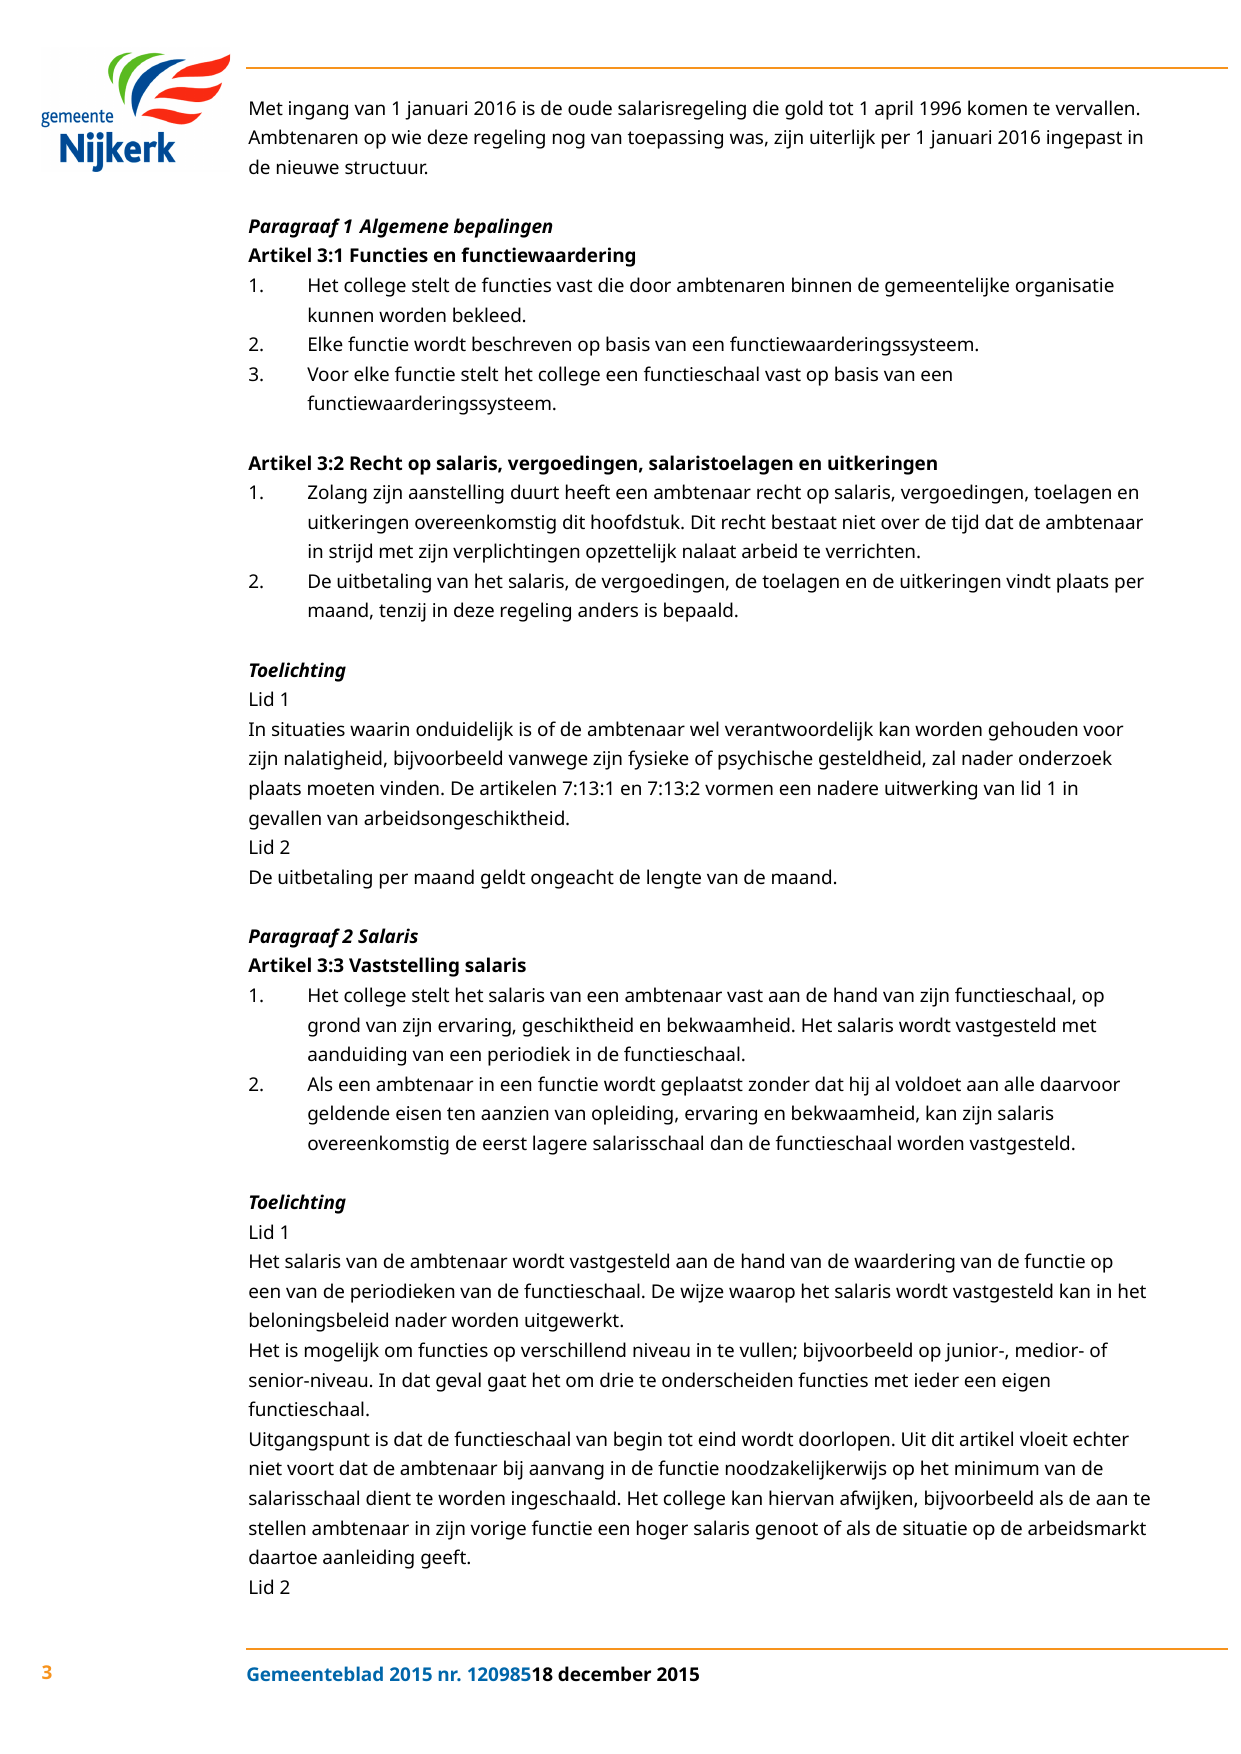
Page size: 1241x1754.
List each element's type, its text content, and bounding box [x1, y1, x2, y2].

text Artikel 3:1 Functies en functiewaardering [248, 243, 1152, 268]
text In situaties waarin onduidelijk is of de ambtenaar wel verantwoordelijk kan worden gehouden voor zijn nalatigheid, bijvoorbeeld vanwege zijn fysieke of psychische gesteldheid, zal nader onderzoek plaats moeten vinden. De artikelen 7:13:1 en 7:13:2 vormen een nadere uitwerking van lid 1 in gevallen van arbeidsongeschiktheid. [248, 716, 1152, 831]
text Het salaris van de ambtenaar wordt vastgesteld aan de hand van de waardering van de functie op een van de periodieken van de functieschaal. De wijze waarop het salaris wordt vastgesteld kan in het beloningsbeleid nader worden uitgewerkt. [248, 1248, 1152, 1333]
list Het college stelt het salaris van een ambtenaar vast aan de hand van zijn functieschaal, op grond van zijn ervaring, geschiktheid en bekwaamheid. Het salaris wordt vastgesteld met aanduiding van een periodiek in de functieschaal. [248, 982, 1152, 1067]
list Het college stelt de functies vast die door ambtenaren binnen de gemeentelijke organisatie kunnen worden bekleed. [248, 272, 1152, 328]
text Lid 1 [248, 686, 1152, 712]
text Toelichting [248, 1189, 1152, 1215]
list Voor elke functie stelt het college een functieschaal vast op basis van een functiewaarderingssysteem. [248, 361, 1152, 416]
picture [41, 47, 231, 172]
list De uitbetaling van het salaris, de vergoedingen, de toelagen en de uitkeringen vindt plaats per maand, tenzij in deze regeling anders is bepaald. [248, 568, 1152, 623]
text Artikel 3:3 Vaststelling salaris [248, 953, 1152, 978]
text Lid 1 [248, 1219, 1152, 1245]
list Elke functie wordt beschreven op basis van een functiewaarderingssysteem. [248, 331, 1152, 357]
text Toelichting [248, 657, 1152, 683]
text De uitbetaling per maand geldt ongeacht de lengte van de maand. [248, 864, 1152, 890]
text Met ingang van 1 januari 2016 is de oude salarisregeling die gold tot 1 april 1996 komen te vervallen. Ambtenaren op wie deze regeling nog van toepassing was, zijn uiterlijk per 1 januari 2016 ingepast in de nieuwe structuur. [248, 95, 1152, 180]
text Artikel 3:2 Recht op salaris, vergoedingen, salaristoelagen en uitkeringen [248, 450, 1152, 476]
text Lid 2 [248, 1574, 1152, 1600]
list Zolang zijn aanstelling duurt heeft een ambtenaar recht op salaris, vergoedingen, toelagen en uitkeringen overeenkomstig dit hoofdstuk. Dit recht bestaat niet over de tijd dat de ambtenaar in strijd met zijn verplichtingen opzettelijk nalaat arbeid te verrichten. [248, 479, 1152, 564]
text Paragraaf 1 Algemene bepalingen [248, 213, 1152, 239]
text Lid 2 [248, 834, 1152, 860]
text Het is mogelijk om functies op verschillend niveau in te vullen; bijvoorbeeld op junior-, medior- of senior-niveau. In dat geval gaat het om drie te onderscheiden functies met ieder een eigen functieschaal. [248, 1337, 1152, 1422]
text Paragraaf 2 Salaris [248, 923, 1152, 949]
text Uitgangspunt is dat de functieschaal van begin tot eind wordt doorlopen. Uit dit artikel vloeit echter niet voort dat de ambtenaar bij aanvang in de functie noodzakelijkerwijs op het minimum van de salarisschaal dient te worden ingeschaald. Het college kan hiervan afwijken, bijvoorbeeld als de aan te stellen ambtenaar in zijn vorige functie een hoger salaris genoot of als de situatie op de arbeidsmarkt daartoe aanleiding geeft. [248, 1426, 1152, 1570]
list Als een ambtenaar in een functie wordt geplaatst zonder dat hij al voldoet aan alle daarvoor geldende eisen ten aanzien van opleiding, ervaring en bekwaamheid, kan zijn salaris overeenkomstig de eerst lagere salarisschaal dan de functieschaal worden vastgesteld. [248, 1071, 1152, 1156]
